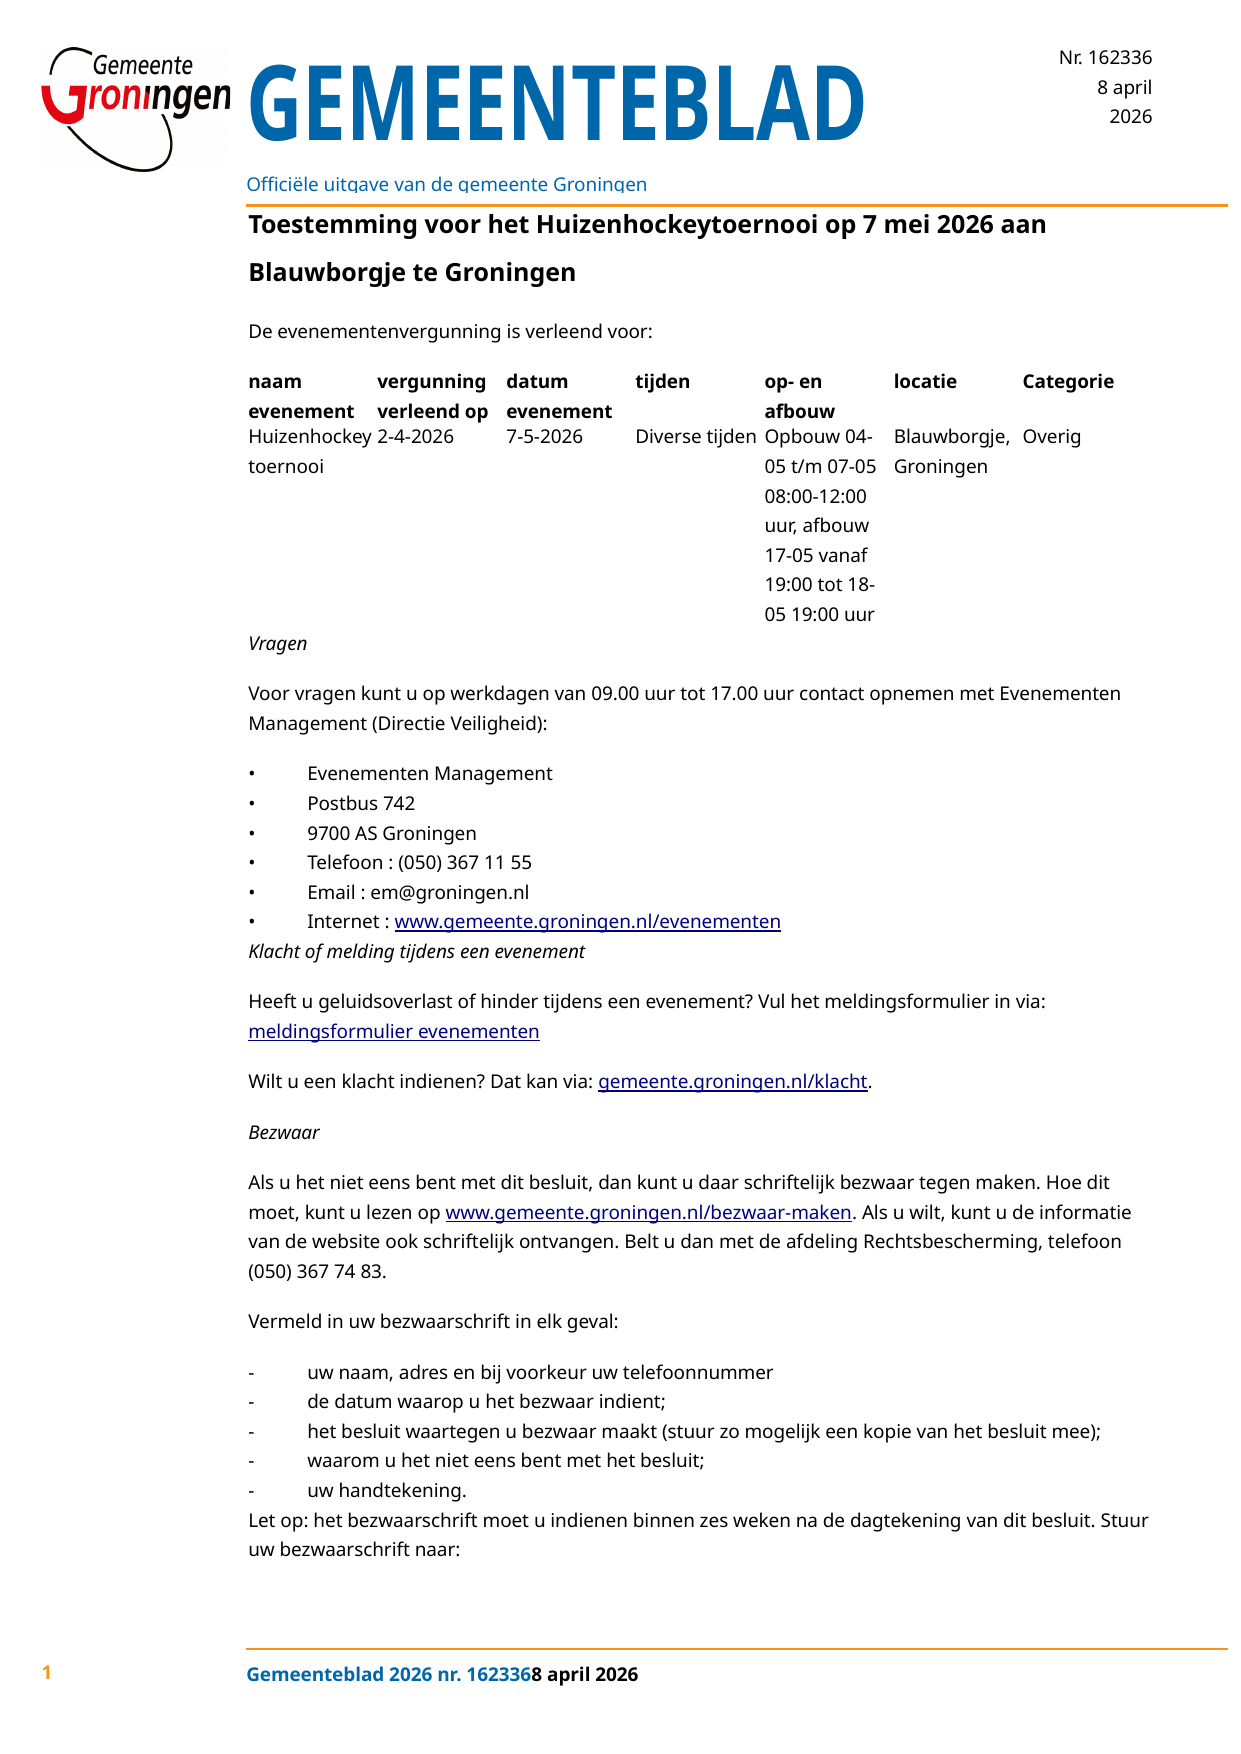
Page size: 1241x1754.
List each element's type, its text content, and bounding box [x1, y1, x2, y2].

text Voor vragen kunt u op werkdagen van 09.00 uur tot 17.00 uur contact opnemen met Evenementen Management (Directie Veiligheid): [248, 681, 1152, 736]
list de datum waarop u het bezwaar indient; [248, 1388, 1152, 1414]
text De evenementenvergunning is verleend voor: [248, 318, 1152, 344]
text Let op: het bezwaarschrift moet u indienen binnen zes weken na de dagtekening van dit besluit. Stuur uw bezwaarschrift naar: [248, 1507, 1152, 1562]
list Internet : www.gemeente.groningen.nl/evenementen [248, 908, 1152, 934]
list 9700 AS Groningen [248, 820, 1152, 846]
table_cell Blauwborgje, Groningen [894, 424, 1022, 627]
table_cell 2-4-2026 [377, 424, 506, 627]
list Evenementen Management [248, 761, 1152, 786]
text Toestemming voor het Huizenhockeytoernooi op 7 mei 2026 aan Blauwborgje te Groningen [248, 207, 1152, 288]
text Vermeld in uw bezwaarschrift in elk geval: [248, 1308, 1152, 1334]
picture [41, 47, 231, 172]
list uw handtekening. [248, 1477, 1152, 1503]
table_cell Opbouw 04-05 t/m 07-05 08:00-12:00 uur, afbouw 17-05 vanaf 19:00 tot 18-05 19:00 uur [764, 424, 893, 627]
list uw naam, adres en bij voorkeur uw telefoonnummer [248, 1359, 1152, 1385]
table_cell Diverse tijden [635, 424, 764, 627]
list Telefoon : (050) 367 11 55 [248, 849, 1152, 875]
table_cell 7-5-2026 [506, 424, 635, 627]
table_cell Overig [1023, 424, 1152, 627]
text Vragen [248, 630, 1152, 656]
table_cell Huizenhockeytoernooi [248, 424, 377, 627]
table_header op- en afbouw [764, 369, 893, 424]
text Heeft u geluidsoverlast of hinder tijdens een evenement? Vul het meldingsformulier in via: meldingsformulier evenementen [248, 988, 1152, 1044]
table_header locatie [894, 369, 1022, 424]
list Postbus 742 [248, 790, 1152, 816]
list het besluit waartegen u bezwaar maakt (stuur zo mogelijk een kopie van het besluit mee); [248, 1418, 1152, 1444]
table_header vergunning verleend op [377, 369, 506, 424]
text Klacht of melding tijdens een evenement [248, 938, 1152, 964]
text Bezwaar [248, 1119, 1152, 1145]
list Email : em@groningen.nl [248, 879, 1152, 905]
table_header naam evenement [248, 369, 377, 424]
table_header Categorie [1023, 369, 1152, 424]
text Als u het niet eens bent met dit besluit, dan kunt u daar schriftelijk bezwaar tegen maken. Hoe dit moet, kunt u lezen op www.gemeente.groningen.nl/bezwaar-maken. Als u wilt, kunt u de informatie van de website ook schriftelijk ontvangen. Belt u dan met de afdeling Rechtsbescherming, telefoon (050) 367 74 83. [248, 1169, 1152, 1284]
text Wilt u een klacht indienen? Dat kan via: gemeente.groningen.nl/klacht. [248, 1068, 1152, 1094]
list waarom u het niet eens bent met het besluit; [248, 1448, 1152, 1473]
table_header datum evenement [506, 369, 635, 424]
table_header tijden [635, 369, 764, 424]
